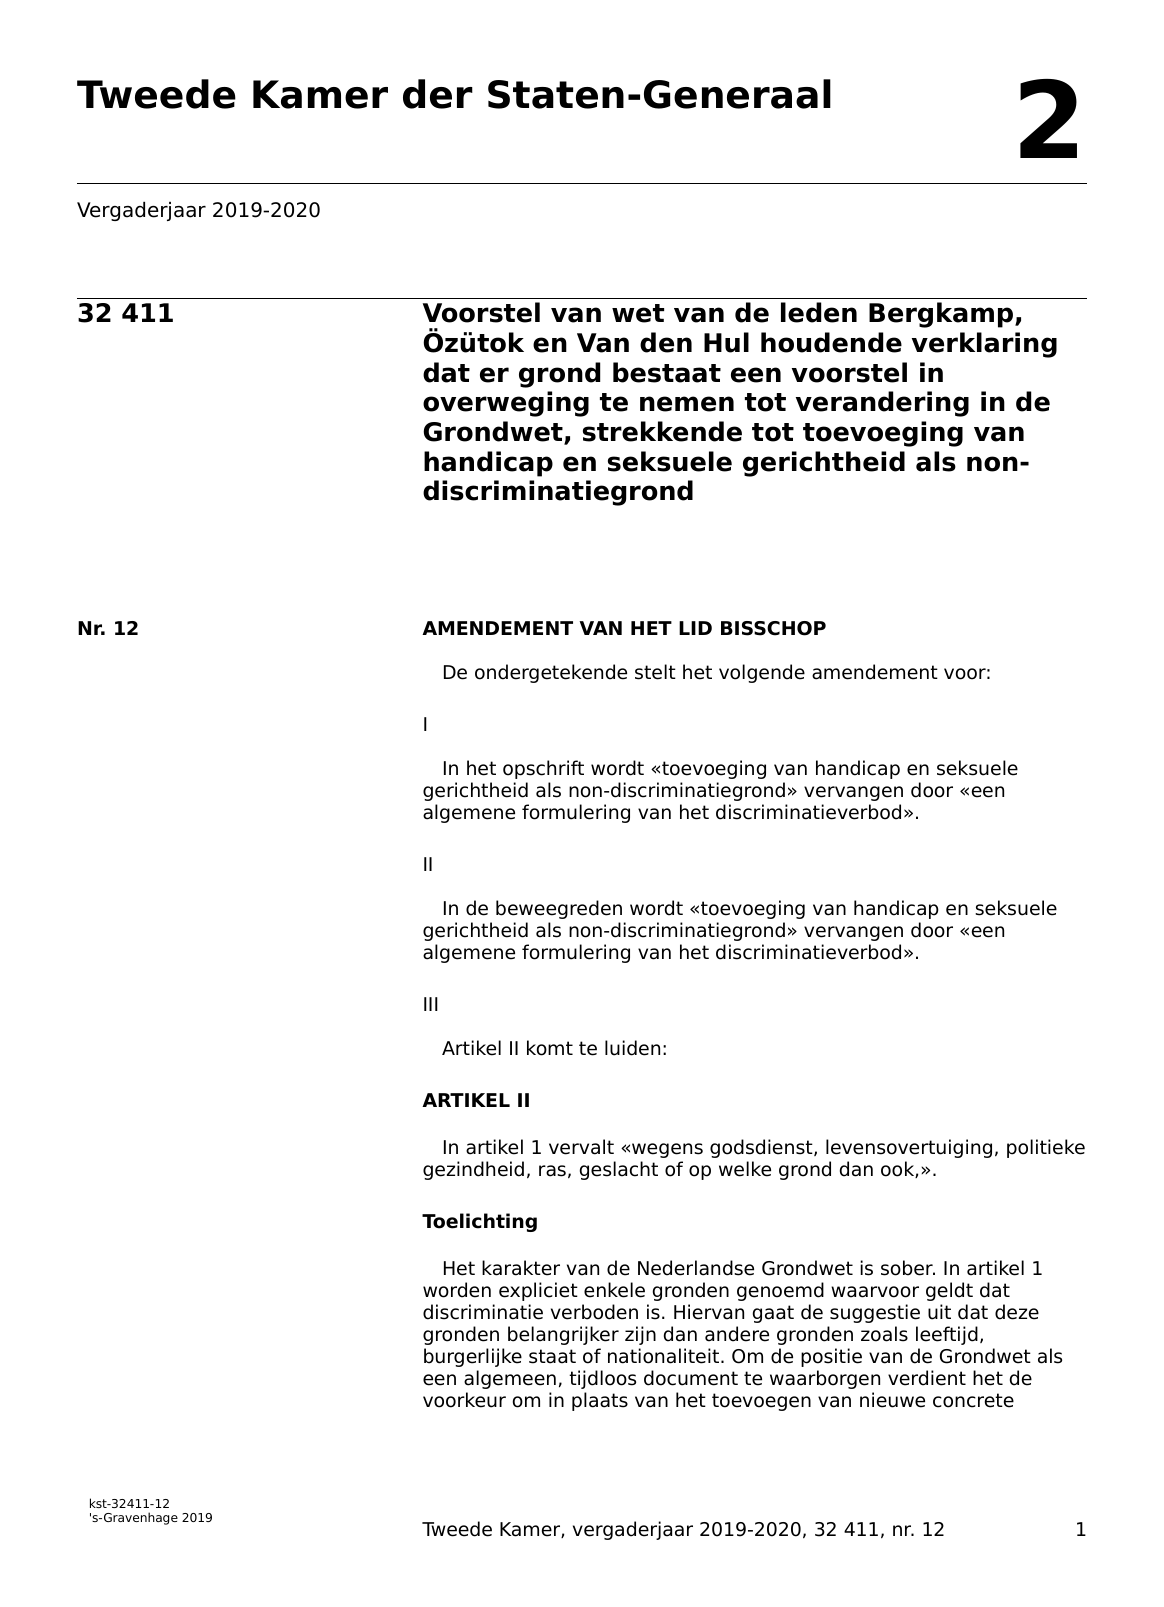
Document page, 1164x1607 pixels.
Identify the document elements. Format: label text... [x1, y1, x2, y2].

text Artikel II komt te luiden: [422, 1038, 1087, 1060]
text In het opschrift wordt «toevoeging van handicap en seksuele gerichtheid als non-discriminatiegrond» vervangen door «een algemene formulering van het discriminatieverbod». [422, 758, 1087, 824]
text 's-Gravenhage 2019 [88, 1511, 323, 1525]
subtitle Toelichting [422, 1211, 1087, 1233]
table_header 2 [886, 59, 1087, 183]
subtitle Nr. 12 AMENDEMENT VAN HET LID BISSCHOP [77, 618, 1087, 640]
text Het karakter van de Nederlandse Grondwet is sober. In artikel 1 worden expliciet enkele gronden genoemd waarvoor geldt dat discriminatie verboden is. Hiervan gaat de suggestie uit dat deze gronden belangrijker zijn dan andere gronden zoals leeftijd, burgerlijke staat of nationaliteit. Om de positie van de Grondwet als een algemeen, tijdloos document te waarborgen verdient het de voorkeur om in plaats van het toevoegen van nieuwe concrete [422, 1258, 1087, 1412]
subtitle III [422, 994, 1087, 1016]
table_header Tweede Kamer der Staten-Generaal [77, 59, 886, 183]
subtitle II [422, 854, 1087, 876]
subtitle 32 411 Voorstel van wet van de leden Bergkamp, Özütok en Van den Hul houdende verklaring dat er grond bestaat een voorstel in overweging te nemen tot verandering in de Grondwet, strekkende tot toevoeging van handicap en seksuele gerichtheid als non-discriminatiegrond [77, 299, 1087, 507]
text In de beweegreden wordt «toevoeging van handicap en seksuele gerichtheid als non-discriminatiegrond» vervangen door «een algemene formulering van het discriminatieverbod». [422, 898, 1087, 964]
text In artikel 1 vervalt «wegens godsdienst, levensovertuiging, politieke gezindheid, ras, geslacht of op welke grond dan ook,». [422, 1137, 1087, 1181]
subtitle I [422, 714, 1087, 736]
table_cell Vergaderjaar 2019-2020 [77, 184, 1087, 298]
text kst-32411-12 [88, 1497, 323, 1511]
subtitle ARTIKEL II [422, 1090, 1087, 1112]
text De ondergetekende stelt het volgende amendement voor: [422, 662, 1087, 684]
